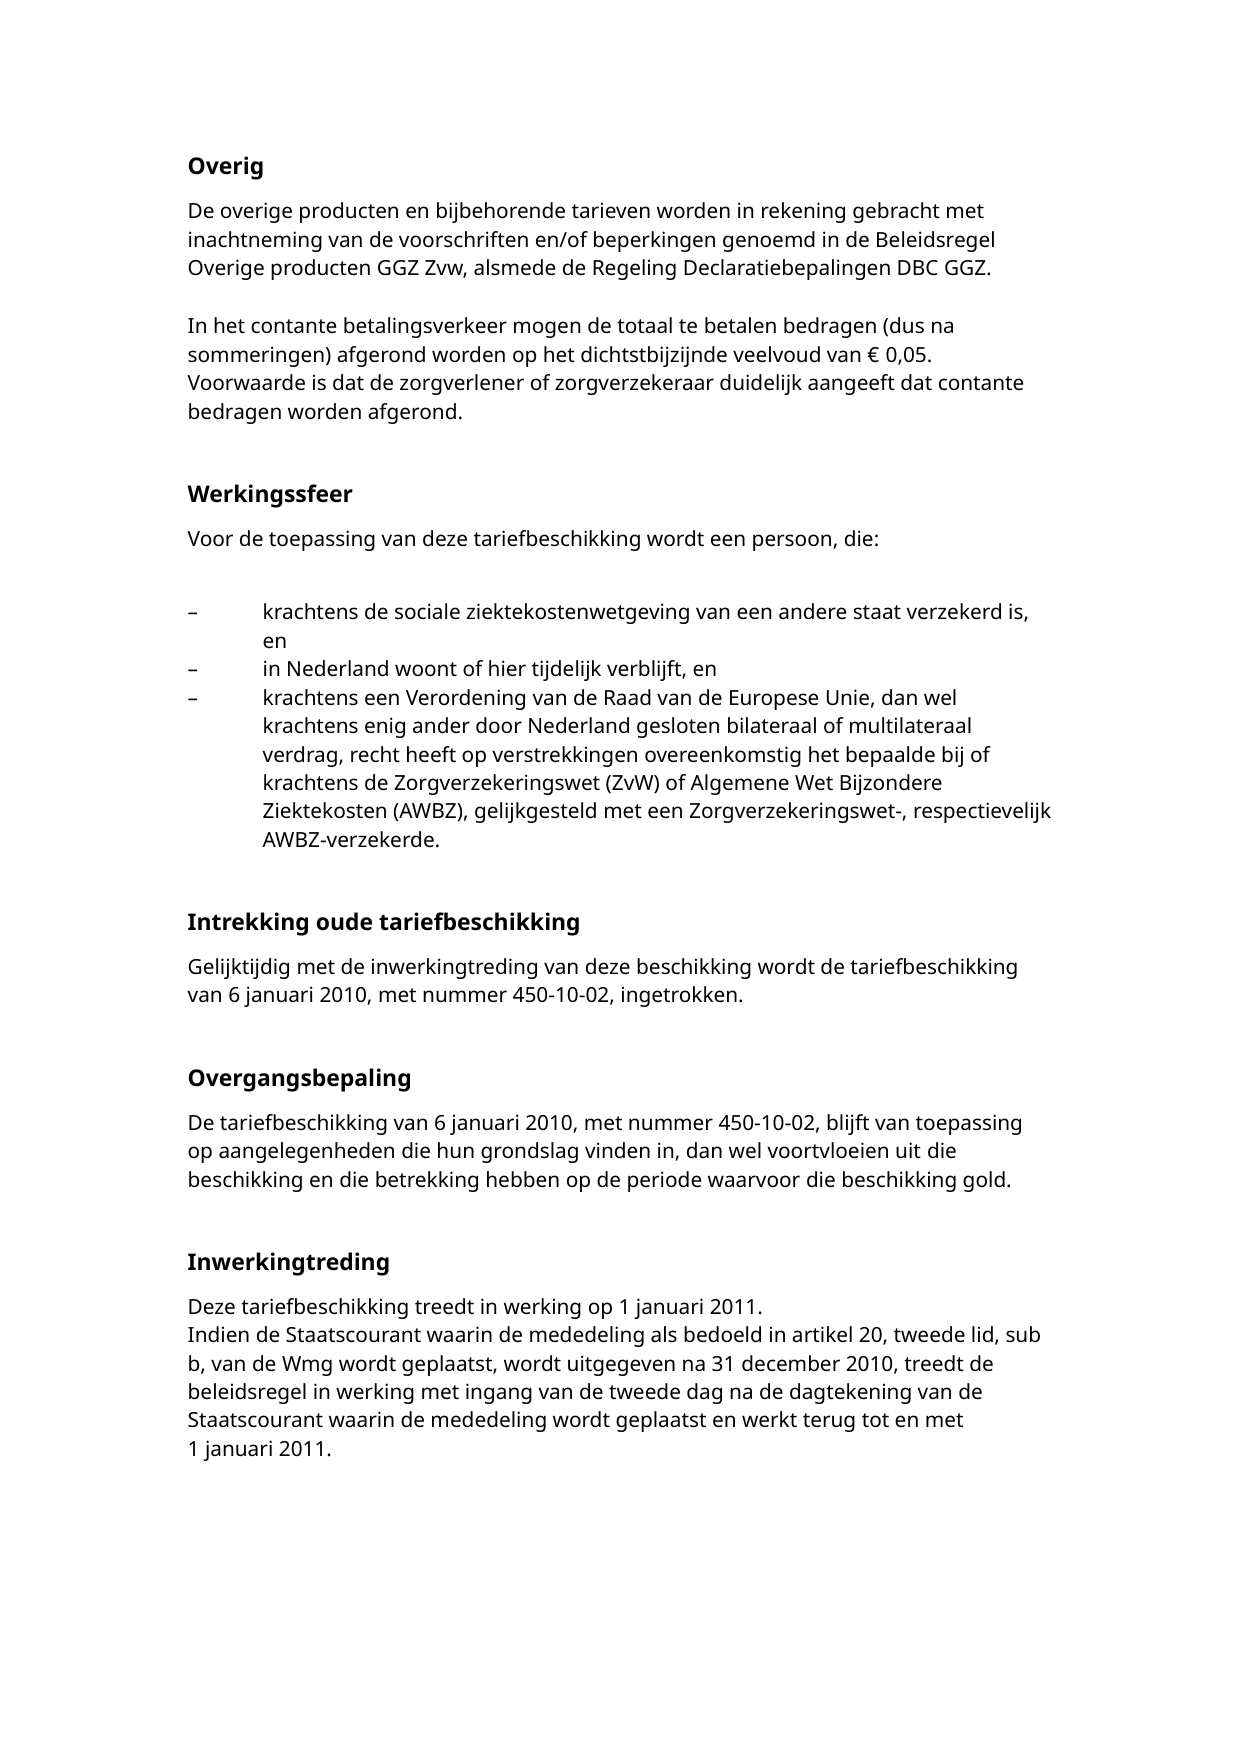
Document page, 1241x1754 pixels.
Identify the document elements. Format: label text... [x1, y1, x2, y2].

text Deze tariefbeschikking treedt in werking op 1 januari 2011. [187, 1292, 1053, 1320]
text Gelijktijdig met de inwerkingtreding van deze beschikking wordt de tariefbeschikking van 6 januari 2010, met nummer 450-10-02, ingetrokken. [187, 952, 1053, 1009]
subtitle Intrekking oude tariefbeschikking [187, 906, 1053, 937]
list krachtens een Verordening van de Raad van de Europese Unie, dan wel krachtens enig ander door Nederland gesloten bilateraal of multilateraal verdrag, recht heeft op verstrekkingen overeenkomstig het bepaalde bij of krachtens de Zorgverzekeringswet (ZvW) of Algemene Wet Bijzondere Ziektekosten (AWBZ), gelijkgesteld met een Zorgverzekeringswet-, respectievelijk AWBZ-verzekerde. [187, 683, 1053, 853]
subtitle Overgangsbepaling [187, 1062, 1053, 1093]
text De overige producten en bijbehorende tarieven worden in rekening gebracht met inachtneming van de voorschriften en/of beperkingen genoemd in de Beleidsregel Overige producten GGZ Zvw, alsmede de Regeling Declaratiebepalingen DBC GGZ. [187, 196, 1053, 282]
list in Nederland woont of hier tijdelijk verblijft, en [187, 654, 1053, 683]
list krachtens de sociale ziektekostenwetgeving van een andere staat verzekerd is, en [187, 597, 1053, 654]
text Indien de Staatscourant waarin de mededeling als bedoeld in artikel 20, tweede lid, sub b, van de Wmg wordt geplaatst, wordt uitgegeven na 31 december 2010, treedt de beleidsregel in werking met ingang van de tweede dag na de dagtekening van de Staatscourant waarin de mededeling wordt geplaatst en werkt terug tot en met 1 januari 2011. [187, 1320, 1053, 1462]
subtitle Werkingssfeer [187, 478, 1053, 509]
text In het contante betalingsverkeer mogen de totaal te betalen bedragen (dus na sommeringen) afgerond worden op het dichtstbijzijnde veelvoud van € 0,05. Voorwaarde is dat de zorgverlener of zorgverzekeraar duidelijk aangeeft dat contante bedragen worden afgerond. [187, 312, 1053, 425]
text De tariefbeschikking van 6 januari 2010, met nummer 450-10-02, blijft van toepassing op aangelegenheden die hun grondslag vinden in, dan wel voortvloeien uit die beschikking en die betrekking hebben op de periode waarvoor die beschikking gold. [187, 1108, 1053, 1193]
subtitle Inwerkingtreding [187, 1246, 1053, 1277]
text Voor de toepassing van deze tariefbeschikking wordt een persoon, die: [187, 524, 1053, 552]
subtitle Overig [187, 150, 1053, 181]
